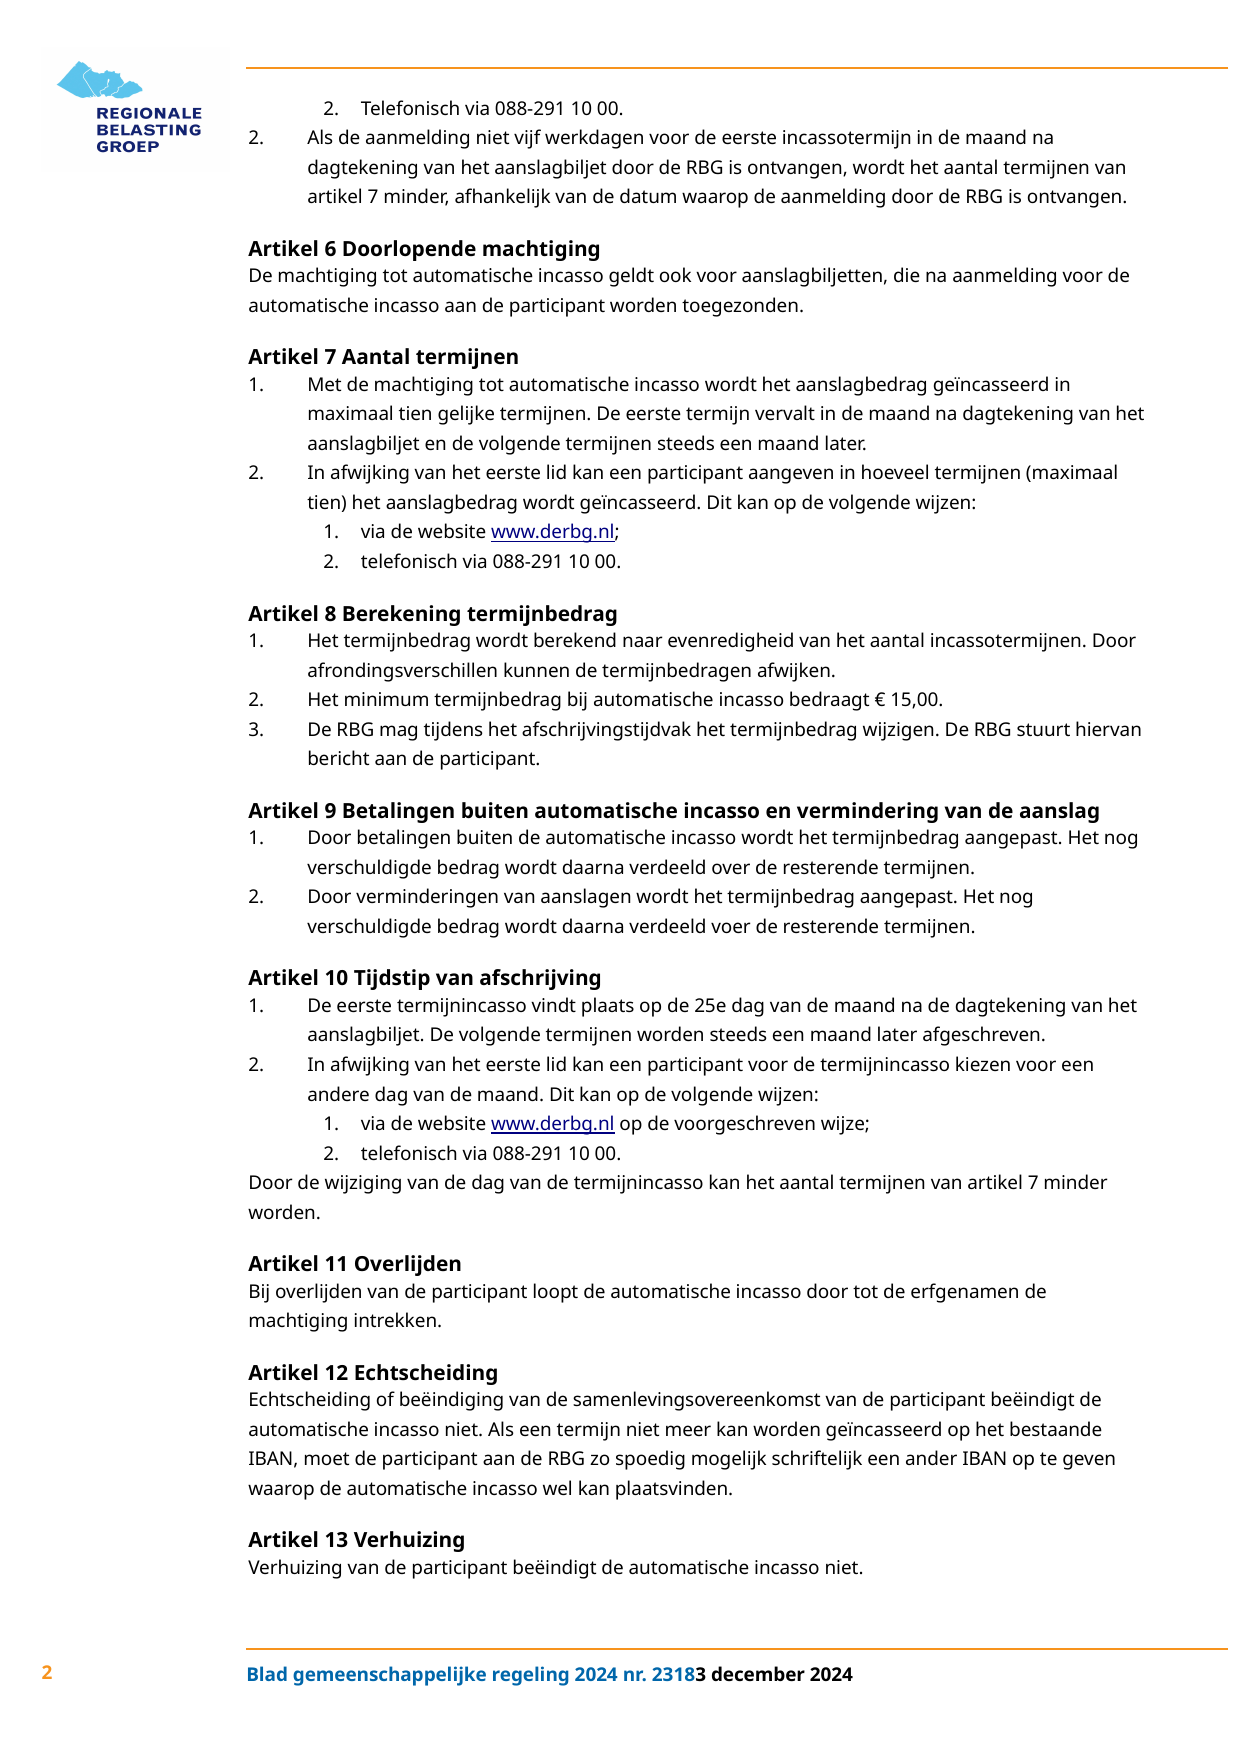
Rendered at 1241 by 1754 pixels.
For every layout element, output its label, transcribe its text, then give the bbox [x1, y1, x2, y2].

text Artikel 13 Verhuizing [248, 1526, 1152, 1554]
text Artikel 10 Tijdstip van afschrijving [248, 963, 1152, 992]
list Als de aanmelding niet vijf werkdagen voor de eerste incassotermijn in de maand na dagtekening van het aanslagbiljet door de RBG is ontvangen, wordt het aantal termijnen van artikel 7 minder, afhankelijk van de datum waarop de aanmelding door de RBG is ontvangen. [248, 124, 1152, 209]
list De eerste termijnincasso vindt plaats op de 25e dag van de maand na de dagtekening van het aanslagbiljet. De volgende termijnen worden steeds een maand later afgeschreven. [248, 992, 1152, 1047]
list telefonisch via 088-291 10 00. [323, 1140, 1152, 1166]
list De RBG mag tijdens het afschrijvingstijdvak het termijnbedrag wijzigen. De RBG stuurt hiervan bericht aan de participant. [248, 716, 1152, 771]
text Verhuizing van de participant beëindigt de automatische incasso niet. [248, 1554, 1152, 1580]
list Het termijnbedrag wordt berekend naar evenredigheid van het aantal incassotermijnen. Door afrondingsverschillen kunnen de termijnbedragen afwijken. [248, 627, 1152, 682]
text Artikel 8 Berekening termijnbedrag [248, 599, 1152, 627]
text Door de wijziging van de dag van de termijnincasso kan het aantal termijnen van artikel 7 minder worden. [248, 1169, 1152, 1225]
text Echtscheiding of beëindiging van de samenlevingsovereenkomst van de participant beëindigt de automatische incasso niet. Als een termijn niet meer kan worden geïncasseerd op het bestaande IBAN, moet de participant aan de RBG zo spoedig mogelijk schriftelijk een ander IBAN op te geven waarop de automatische incasso wel kan plaatsvinden. [248, 1386, 1152, 1501]
text Artikel 12 Echtscheiding [248, 1358, 1152, 1386]
list via de website www.derbg.nl op de voorgeschreven wijze; [323, 1110, 1152, 1136]
text Artikel 11 Overlijden [248, 1249, 1152, 1278]
list via de website www.derbg.nl; [323, 519, 1152, 544]
list In afwijking van het eerste lid kan een participant voor de termijnincasso kiezen voor een andere dag van de maand. Dit kan op de volgende wijzen: [248, 1051, 1152, 1106]
list telefonisch via 088-291 10 00. [323, 548, 1152, 574]
text Bij overlijden van de participant loopt de automatische incasso door tot de erfgenamen de machtiging intrekken. [248, 1278, 1152, 1333]
text De machtiging tot automatische incasso geldt ook voor aanslagbiljetten, die na aanmelding voor de automatische incasso aan de participant worden toegezonden. [248, 262, 1152, 318]
picture [41, 47, 231, 172]
list Het minimum termijnbedrag bij automatische incasso bedraagt € 15,00. [248, 686, 1152, 712]
list Met de machtiging tot automatische incasso wordt het aanslagbedrag geïncasseerd in maximaal tien gelijke termijnen. De eerste termijn vervalt in de maand na dagtekening van het aanslagbiljet en de volgende termijnen steeds een maand later. [248, 371, 1152, 456]
list In afwijking van het eerste lid kan een participant aangeven in hoeveel termijnen (maximaal tien) het aanslagbedrag wordt geïncasseerd. Dit kan op de volgende wijzen: [248, 459, 1152, 515]
text Artikel 6 Doorlopende machtiging [248, 234, 1152, 262]
list Door verminderingen van aanslagen wordt het termijnbedrag aangepast. Het nog verschuldigde bedrag wordt daarna verdeeld voer de resterende termijnen. [248, 883, 1152, 939]
list Telefonisch via 088-291 10 00. [323, 95, 1152, 121]
text Artikel 7 Aantal termijnen [248, 342, 1152, 371]
list Door betalingen buiten de automatische incasso wordt het termijnbedrag aangepast. Het nog verschuldigde bedrag wordt daarna verdeeld over de resterende termijnen. [248, 824, 1152, 880]
text Artikel 9 Betalingen buiten automatische incasso en vermindering van de aanslag [248, 796, 1152, 824]
